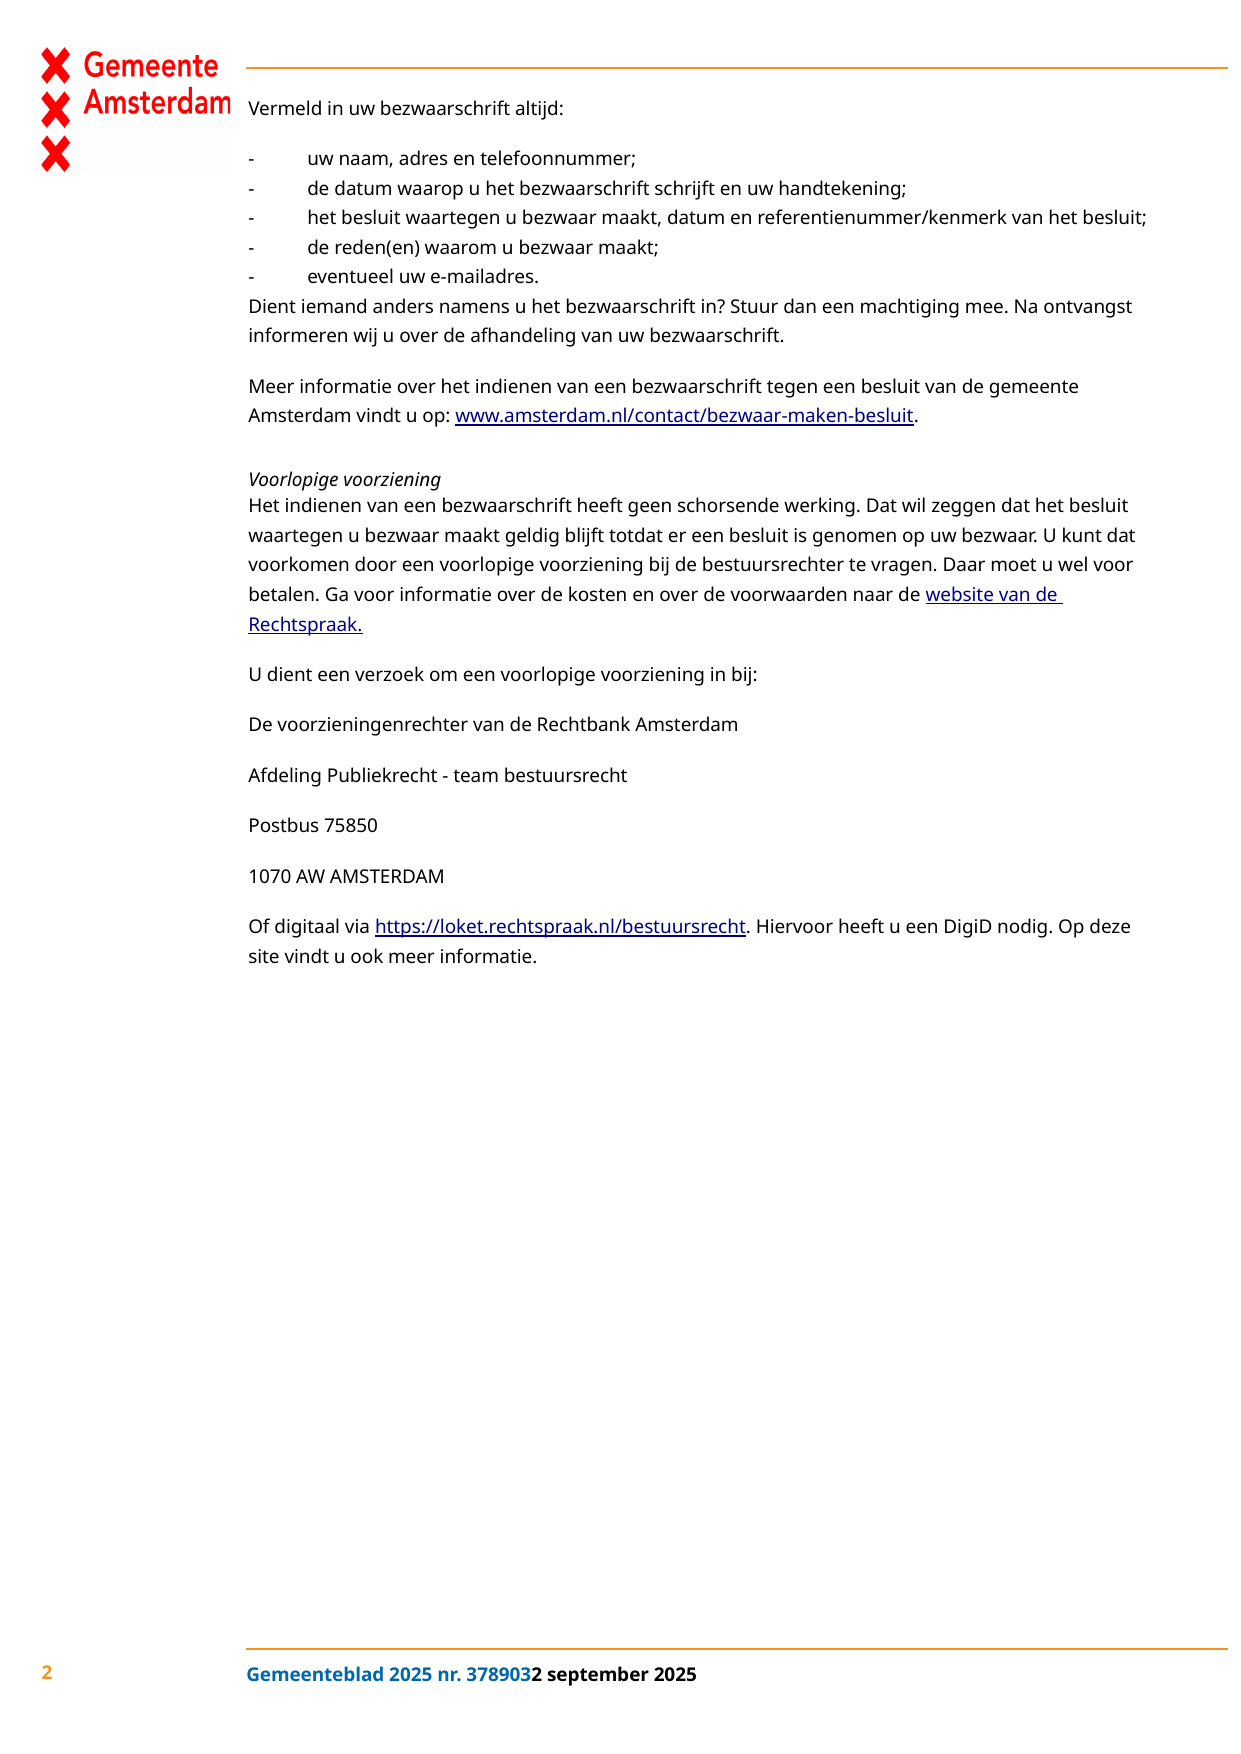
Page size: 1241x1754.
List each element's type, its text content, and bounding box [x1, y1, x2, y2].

text Vermeld in uw bezwaarschrift altijd: [248, 95, 1152, 121]
text 1070 AW AMSTERDAM [248, 863, 1152, 888]
list de datum waarop u het bezwaarschrift schrijft en uw handtekening; [248, 175, 1152, 201]
text U dient een verzoek om een voorlopige voorziening in bij: [248, 661, 1152, 687]
text Postbus 75850 [248, 812, 1152, 838]
text De voorzieningenrechter van de Rechtbank Amsterdam [248, 712, 1152, 737]
text Afdeling Publiekrecht - team bestuursrecht [248, 762, 1152, 788]
text Of digitaal via https://loket.rechtspraak.nl/bestuursrecht. Hiervoor heeft u een DigiD nodig. Op deze site vindt u ook meer informatie. [248, 913, 1152, 968]
list de reden(en) waarom u bezwaar maakt; [248, 234, 1152, 260]
text Het indienen van een bezwaarschrift heeft geen schorsende werking. Dat wil zeggen dat het besluit waartegen u bezwaar maakt geldig blijft totdat er een besluit is genomen op uw bezwaar. U kunt dat voorkomen door een voorlopige voorziening bij de bestuursrechter te vragen. Daar moet u wel voor betalen. Ga voor informatie over de kosten en over de voorwaarden naar de website van de Rechtspraak. [248, 492, 1152, 636]
list uw naam, adres en telefoonnummer; [248, 145, 1152, 171]
text Dient iemand anders namens u het bezwaarschrift in? Stuur dan een machtiging mee. Na ontvangst informeren wij u over de afhandeling van uw bezwaarschrift. [248, 293, 1152, 348]
text Voorlopige voorziening [248, 467, 1152, 492]
picture [41, 47, 231, 172]
text Meer informatie over het indienen van een bezwaarschrift tegen een besluit van de gemeente Amsterdam vindt u op: www.amsterdam.nl/contact/bezwaar-maken-besluit. [248, 373, 1152, 428]
list eventueel uw e-mailadres. [248, 263, 1152, 289]
list het besluit waartegen u bezwaar maakt, datum en referentienummer/kenmerk van het besluit; [248, 204, 1152, 230]
